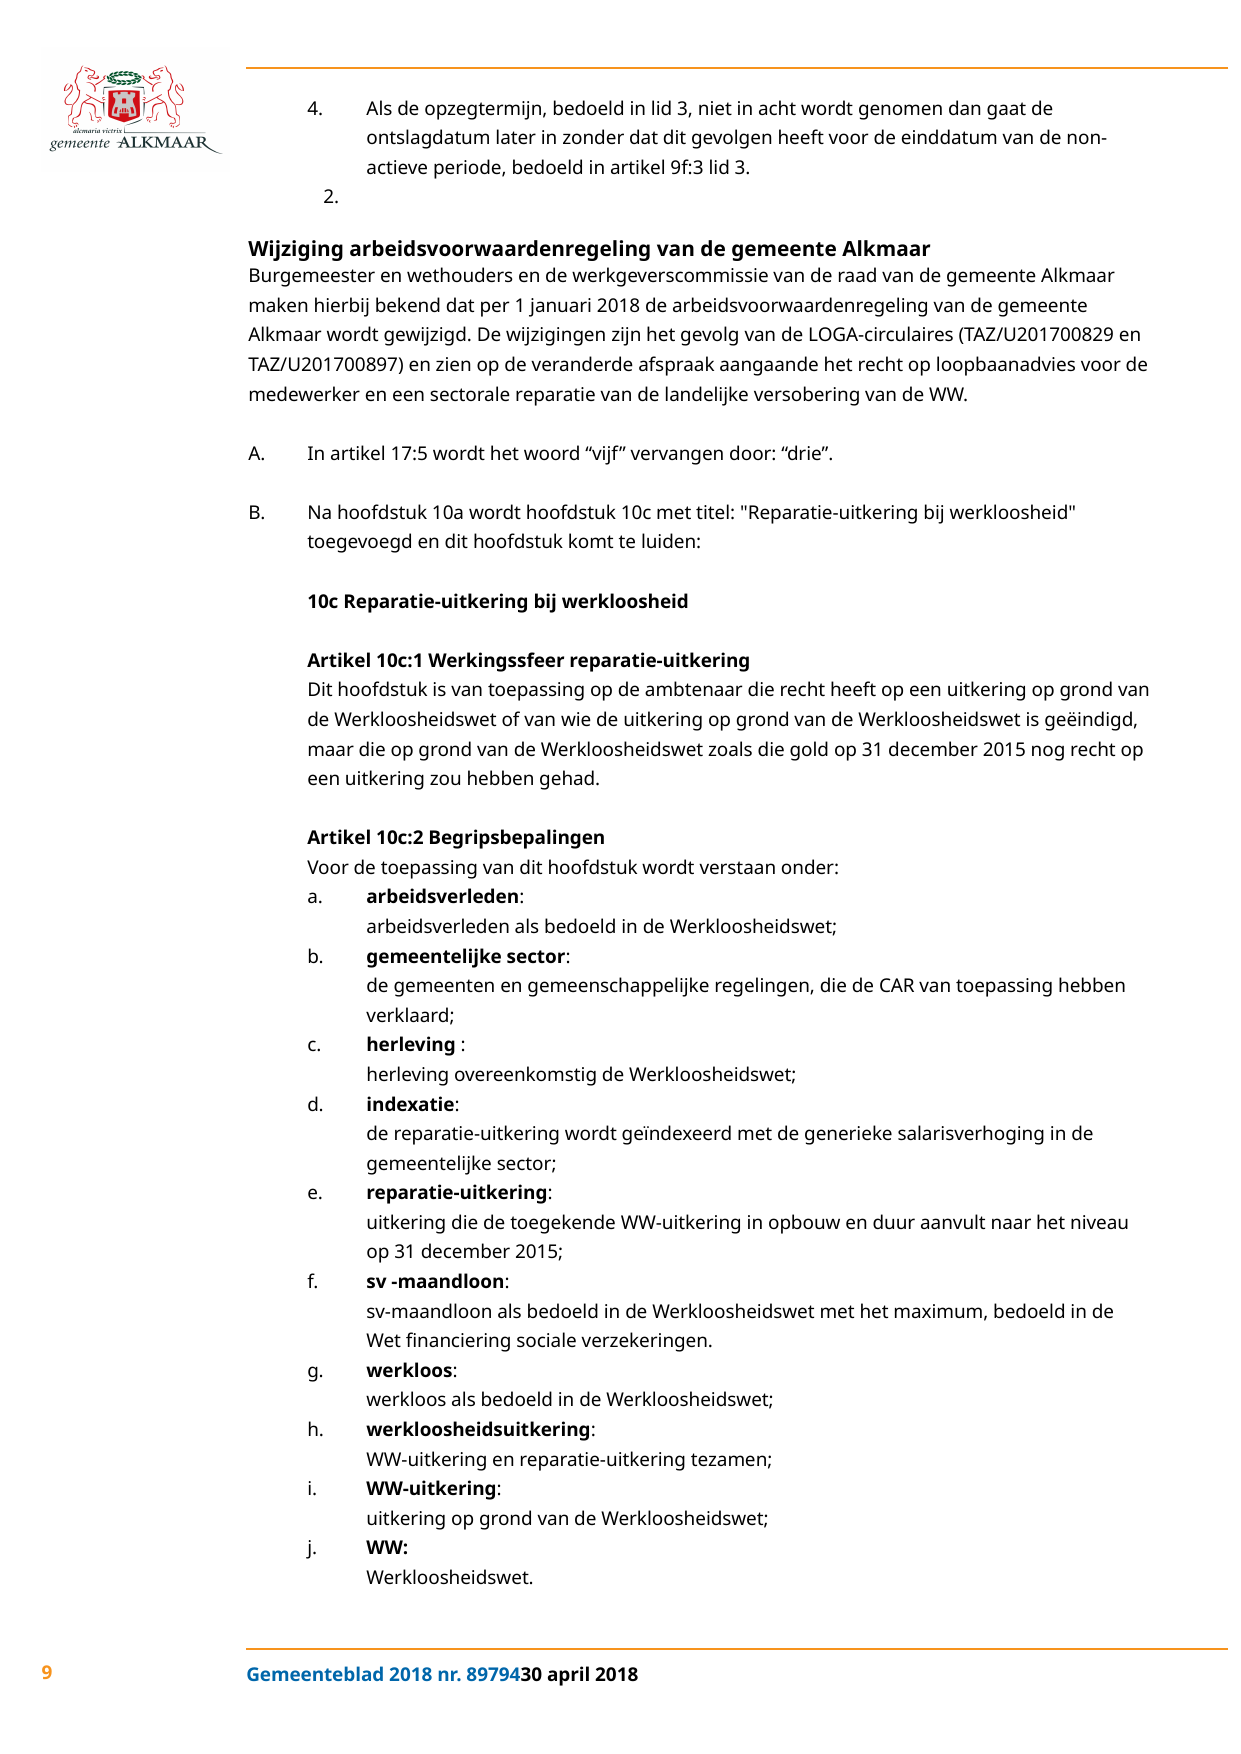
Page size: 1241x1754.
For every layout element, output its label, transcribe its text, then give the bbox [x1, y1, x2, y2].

list herleving overeenkomstig de Werkloosheidswet; [307, 1061, 1152, 1087]
list gemeentelijke sector: [307, 943, 1152, 968]
text Wijziging arbeidsvoorwaardenregeling van de gemeente Alkmaar [248, 234, 1152, 262]
list herleving : [307, 1032, 1152, 1057]
list Artikel 10c:1 Werkingssfeer reparatie-uitkering [248, 647, 1152, 673]
list Dit hoofdstuk is van toepassing op de ambtenaar die recht heeft op een uitkering op grond van de Werkloosheidswet of van wie de uitkering op grond van de Werkloosheidswet is geëindigd, maar die op grond van de Werkloosheidswet zoals die gold op 31 december 2015 nog recht op een uitkering zou hebben gehad. [248, 677, 1152, 791]
list uitkering op grond van de Werkloosheidswet; [307, 1505, 1152, 1531]
list WW-uitkering en reparatie-uitkering tezamen; [307, 1446, 1152, 1471]
list de gemeenten en gemeenschappelijke regelingen, die de CAR van toepassing hebben verklaard; [307, 972, 1152, 1028]
list uitkering die de toegekende WW-uitkering in opbouw en duur aanvult naar het niveau op 31 december 2015; [307, 1209, 1152, 1264]
list werkloos als bedoeld in de Werkloosheidswet; [307, 1387, 1152, 1412]
list sv-maandloon als bedoeld in de Werkloosheidswet met het maximum, bedoeld in de Wet financiering sociale verzekeringen. [307, 1298, 1152, 1353]
list reparatie-uitkering: [307, 1179, 1152, 1205]
list Voor de toepassing van dit hoofdstuk wordt verstaan onder: [248, 854, 1152, 880]
list In artikel 17:5 wordt het woord “vijf” vervangen door: “drie”. [248, 440, 1152, 466]
list WW: [307, 1534, 1152, 1560]
list de reparatie-uitkering wordt geïndexeerd met de generieke salarisverhoging in de gemeentelijke sector; [307, 1120, 1152, 1176]
list indexatie: [307, 1091, 1152, 1116]
list Werkloosheidswet. [307, 1564, 1152, 1590]
text Burgemeester en wethouders en de werkgeverscommissie van de raad van de gemeente Alkmaar maken hierbij bekend dat per 1 januari 2018 de arbeidsvoorwaardenregeling van de gemeente Alkmaar wordt gewijzigd. De wijzigingen zijn het gevolg van de LOGA-circulaires (TAZ/U201700829 en TAZ/U201700897) en zien op de veranderde afspraak aangaande het recht op loopbaanadvies voor de medewerker en een sectorale reparatie van de landelijke versobering van de WW. [248, 262, 1152, 406]
list Als de opzegtermijn, bedoeld in lid 3, niet in acht wordt genomen dan gaat de ontslagdatum later in zonder dat dit gevolgen heeft voor de einddatum van de non-actieve periode, bedoeld in artikel 9f:3 lid 3. [307, 95, 1152, 180]
picture [41, 47, 231, 172]
list sv -maandloon: [307, 1268, 1152, 1294]
list 10c Reparatie-uitkering bij werkloosheid [248, 588, 1152, 613]
list arbeidsverleden: [307, 884, 1152, 909]
list werkloosheidsuitkering: [307, 1416, 1152, 1442]
list Artikel 10c:2 Begripsbepalingen [248, 824, 1152, 850]
list werkloos: [307, 1357, 1152, 1383]
list Na hoofdstuk 10a wordt hoofdstuk 10c met titel: "Reparatie-uitkering bij werkloosheid" toegevoegd en dit hoofdstuk komt te luiden: [248, 499, 1152, 554]
list arbeidsverleden als bedoeld in de Werkloosheidswet; [307, 913, 1152, 939]
list WW-uitkering: [307, 1475, 1152, 1501]
